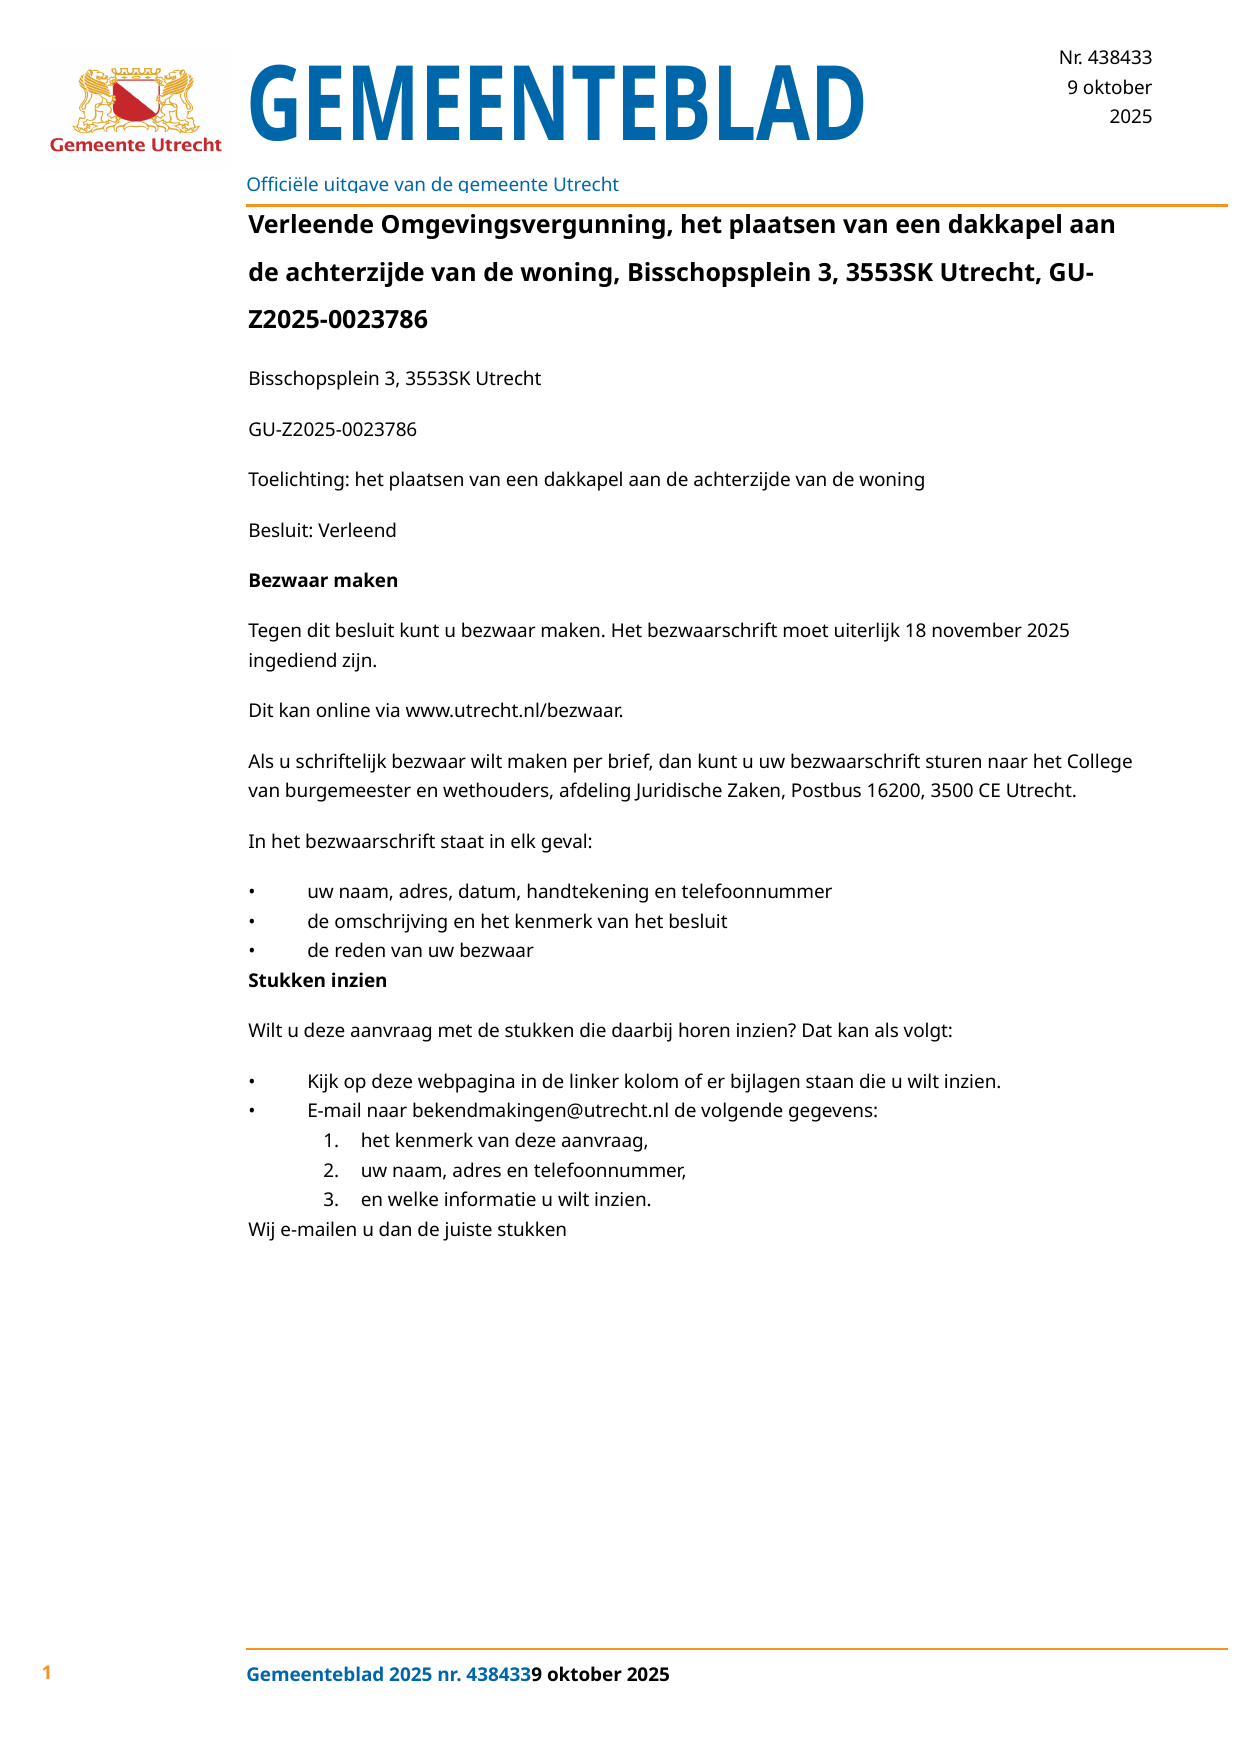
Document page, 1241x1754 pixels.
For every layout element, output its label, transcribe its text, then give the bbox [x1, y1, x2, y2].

list uw naam, adres, datum, handtekening en telefoonnummer [248, 878, 1152, 904]
list de reden van uw bezwaar [248, 938, 1152, 963]
text Bisschopsplein 3, 3553SK Utrecht [248, 366, 1152, 391]
text Besluit: Verleend [248, 517, 1152, 542]
list en welke informatie u wilt inzien. [323, 1186, 1152, 1212]
text Wij e-mailen u dan de juiste stukken [248, 1216, 1152, 1242]
text Toelichting: het plaatsen van een dakkapel aan de achterzijde van de woning [248, 466, 1152, 492]
text Bezwaar maken [248, 567, 1152, 593]
text GU-Z2025-0023786 [248, 416, 1152, 442]
text Stukken inzien [248, 967, 1152, 993]
text Als u schriftelijk bezwaar wilt maken per brief, dan kunt u uw bezwaarschrift sturen naar het College van burgemeester en wethouders, afdeling Juridische Zaken, Postbus 16200, 3500 CE Utrecht. [248, 748, 1152, 803]
text Dit kan online via www.utrecht.nl/bezwaar. [248, 698, 1152, 723]
list het kenmerk van deze aanvraag, [323, 1127, 1152, 1153]
text Tegen dit besluit kunt u bezwaar maken. Het bezwaarschrift moet uiterlijk 18 november 2025 ingediend zijn. [248, 618, 1152, 673]
text Wilt u deze aanvraag met de stukken die daarbij horen inzien? Dat kan als volgt: [248, 1018, 1152, 1043]
list de omschrijving en het kenmerk van het besluit [248, 908, 1152, 934]
list uw naam, adres en telefoonnummer, [323, 1157, 1152, 1182]
list Kijk op deze webpagina in de linker kolom of er bijlagen staan die u wilt inzien. [248, 1068, 1152, 1094]
picture [41, 47, 231, 172]
list E-mail naar bekendmakingen@utrecht.nl de volgende gegevens: [248, 1098, 1152, 1123]
text In het bezwaarschrift staat in elk geval: [248, 828, 1152, 854]
text Verleende Omgevingsvergunning, het plaatsen van een dakkapel aan de achterzijde van de woning, Bisschopsplein 3, 3553SK Utrecht, GU-Z2025-0023786 [248, 207, 1152, 336]
